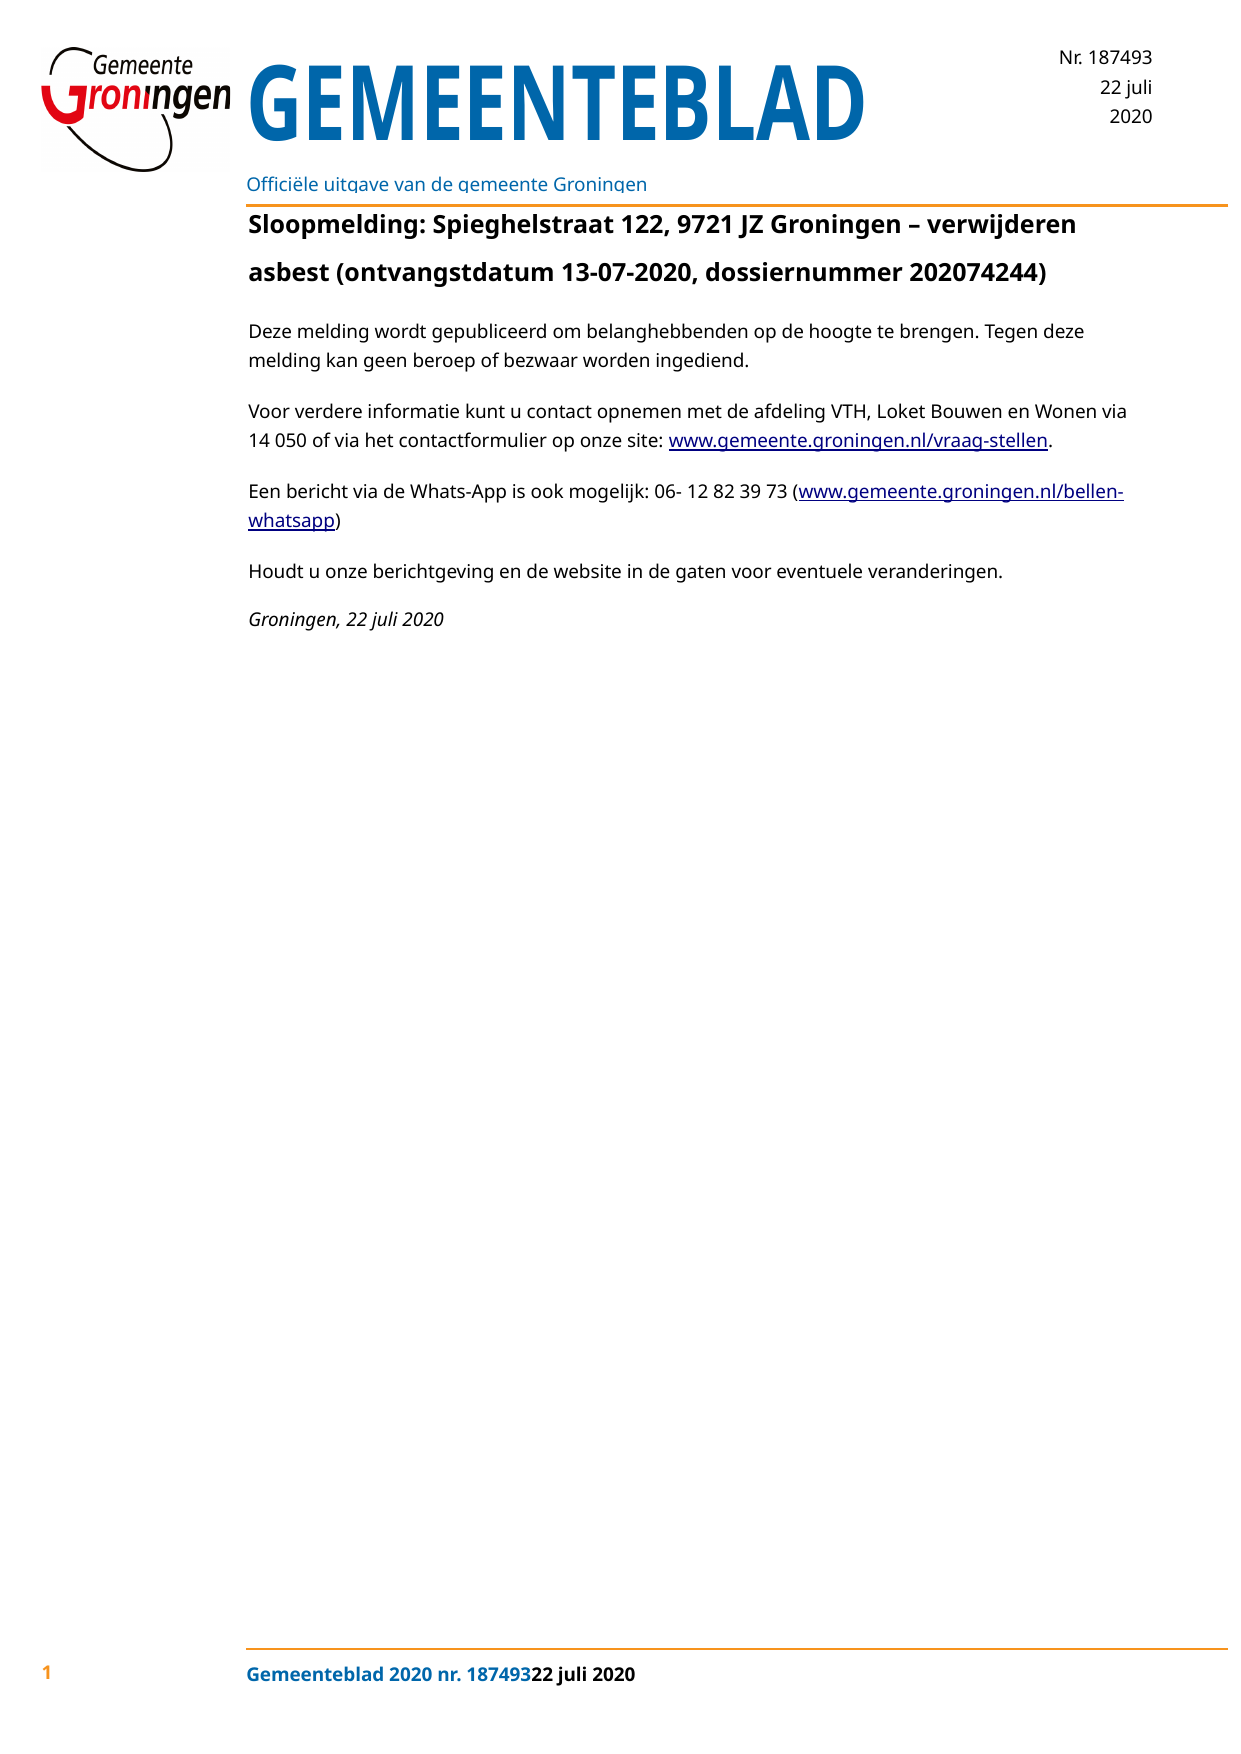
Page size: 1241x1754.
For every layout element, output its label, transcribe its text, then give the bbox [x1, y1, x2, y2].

text Een bericht via de Whats-App is ook mogelijk: 06- 12 82 39 73 (www.gemeente.groningen.nl/bellen-whatsapp) [248, 478, 1152, 533]
text Sloopmelding: Spieghelstraat 122, 9721 JZ Groningen – verwijderen asbest (ontvangstdatum 13-07-2020, dossiernummer 202074244) [248, 207, 1152, 288]
picture [41, 47, 231, 172]
text Voor verdere informatie kunt u contact opnemen met de afdeling VTH, Loket Bouwen en Wonen via 14 050 of via het contactformulier op onze site: www.gemeente.groningen.nl/vraag-stellen. [248, 398, 1152, 453]
text Deze melding wordt gepubliceerd om belanghebbenden op de hoogte te brengen. Tegen deze melding kan geen beroep of bezwaar worden ingediend. [248, 318, 1152, 373]
text Groningen, 22 juli 2020 [248, 606, 1152, 631]
text Houdt u onze berichtgeving en de website in de gaten voor eventuele veranderingen. [248, 558, 1152, 584]
